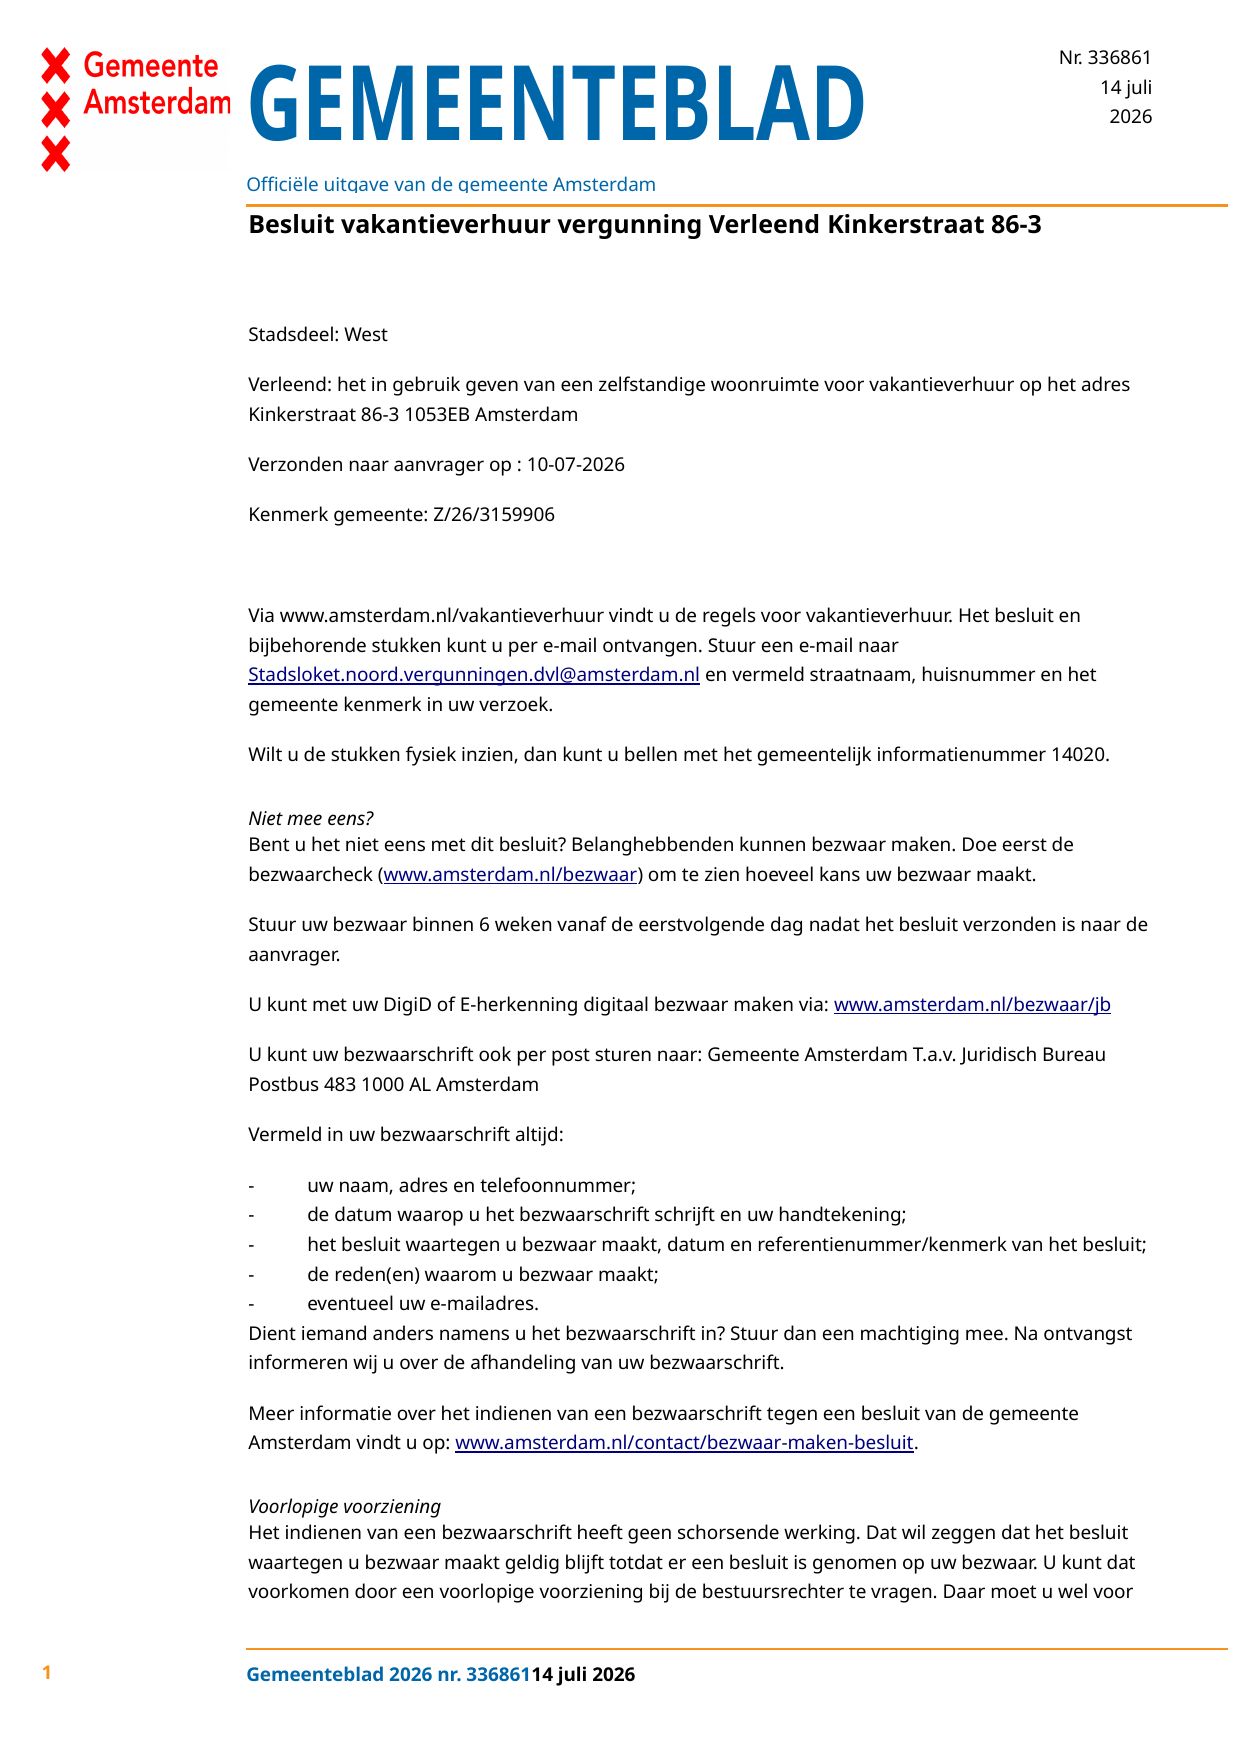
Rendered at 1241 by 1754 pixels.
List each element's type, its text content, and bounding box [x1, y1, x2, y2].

list de reden(en) waarom u bezwaar maakt; [248, 1261, 1152, 1287]
text Verleend: het in gebruik geven van een zelfstandige woonruimte voor vakantieverhuur op het adres Kinkerstraat 86-3 1053EB Amsterdam [248, 371, 1152, 426]
text Voorlopige voorziening [248, 1493, 1152, 1519]
text Stuur uw bezwaar binnen 6 weken vanaf de eerstvolgende dag nadat het besluit verzonden is naar de aanvrager. [248, 911, 1152, 967]
text Het indienen van een bezwaarschrift heeft geen schorsende werking. Dat wil zeggen dat het besluit waartegen u bezwaar maakt geldig blijft totdat er een besluit is genomen op uw bezwaar. U kunt dat voorkomen door een voorlopige voorziening bij de bestuursrechter te vragen. Daar moet u wel voor [248, 1519, 1152, 1604]
text U kunt met uw DigiD of E-herkenning digitaal bezwaar maken via: www.amsterdam.nl/bezwaar/jb [248, 991, 1152, 1017]
list eventueel uw e-mailadres. [248, 1290, 1152, 1316]
text Vermeld in uw bezwaarschrift altijd: [248, 1122, 1152, 1147]
text Bent u het niet eens met dit besluit? Belanghebbenden kunnen bezwaar maken. Doe eerst de bezwaarcheck (www.amsterdam.nl/bezwaar) om te zien hoeveel kans uw bezwaar maakt. [248, 831, 1152, 887]
text Verzonden naar aanvrager op : 10-07-2026 [248, 451, 1152, 477]
text Wilt u de stukken fysiek inzien, dan kunt u bellen met het gemeentelijk informatienummer 14020. [248, 742, 1152, 767]
picture [41, 47, 231, 172]
text U kunt uw bezwaarschrift ook per post sturen naar: Gemeente Amsterdam T.a.v. Juridisch Bureau Postbus 483 1000 AL Amsterdam [248, 1042, 1152, 1097]
list het besluit waartegen u bezwaar maakt, datum en referentienummer/kenmerk van het besluit; [248, 1231, 1152, 1257]
list uw naam, adres en telefoonnummer; [248, 1172, 1152, 1198]
text Niet mee eens? [248, 806, 1152, 831]
text Dient iemand anders namens u het bezwaarschrift in? Stuur dan een machtiging mee. Na ontvangst informeren wij u over de afhandeling van uw bezwaarschrift. [248, 1320, 1152, 1375]
list de datum waarop u het bezwaarschrift schrijft en uw handtekening; [248, 1202, 1152, 1227]
text Stadsdeel: West [248, 321, 1152, 346]
text Besluit vakantieverhuur vergunning Verleend Kinkerstraat 86-3 [248, 207, 1152, 241]
text Via www.amsterdam.nl/vakantieverhuur vindt u de regels voor vakantieverhuur. Het besluit en bijbehorende stukken kunt u per e-mail ontvangen. Stuur een e-mail naar Stadsloket.noord.vergunningen.dvl@amsterdam.nl en vermeld straatnaam, huisnummer en het gemeente kenmerk in uw verzoek. [248, 602, 1152, 717]
text Kenmerk gemeente: Z/26/3159906 [248, 502, 1152, 527]
text Meer informatie over het indienen van een bezwaarschrift tegen een besluit van de gemeente Amsterdam vindt u op: www.amsterdam.nl/contact/bezwaar-maken-besluit. [248, 1400, 1152, 1455]
